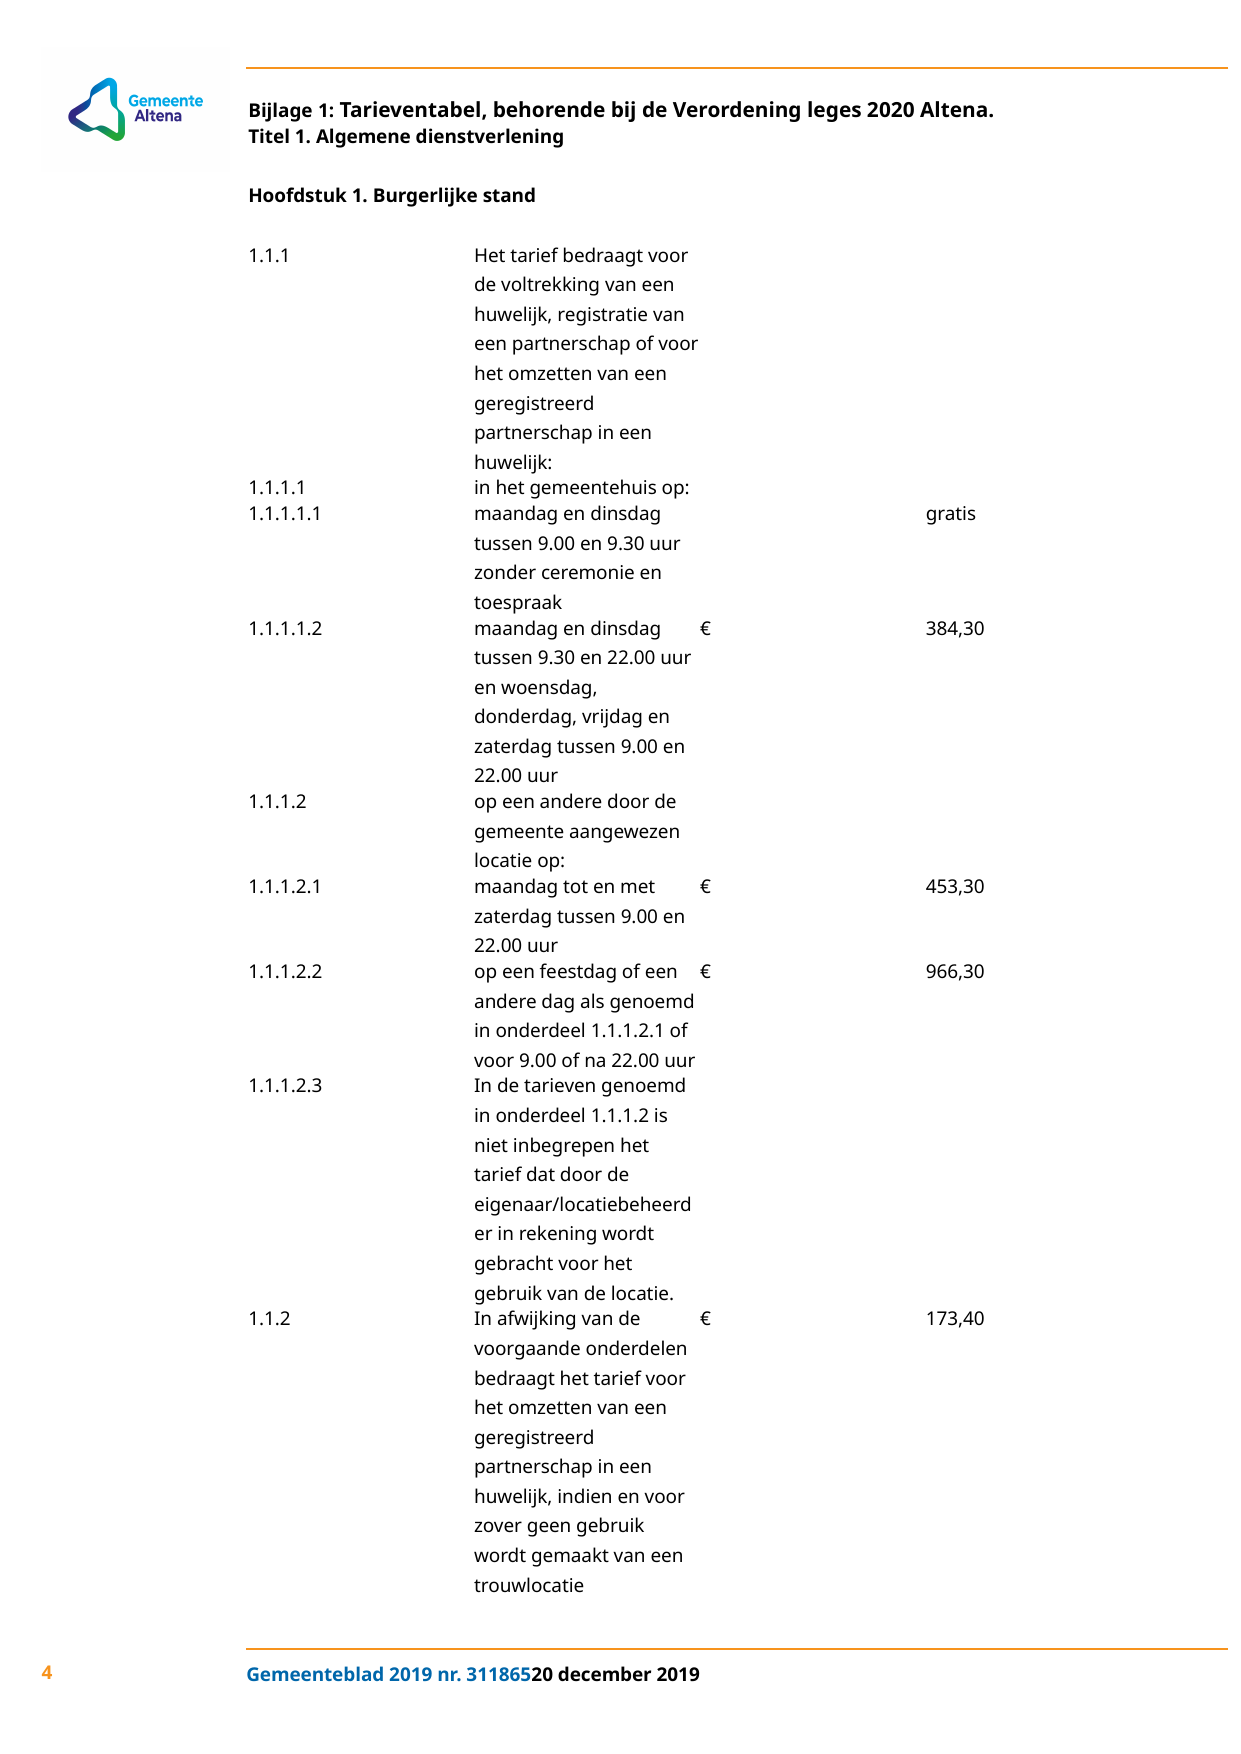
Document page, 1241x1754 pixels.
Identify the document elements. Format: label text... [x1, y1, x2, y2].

text Bijlage 1: Tarieventabel, behorende bij de Verordening leges 2020 Altena. [248, 95, 1152, 123]
table_cell maandag tot en met zaterdag tussen 9.00 en 22.00 uur [474, 873, 700, 958]
table_cell [700, 1073, 926, 1306]
table_cell 1.1.1.1 [248, 475, 474, 500]
table_cell 1.1.1.1.1 [248, 500, 474, 615]
table_cell [700, 789, 926, 873]
table_cell [926, 1073, 1152, 1306]
table_cell 1.1.1.2.2 [248, 958, 474, 1073]
table_cell [926, 475, 1152, 500]
table_cell 1.1.1.2.3 [248, 1073, 474, 1306]
table_cell In afwijking van de voorgaande onderdelen bedraagt het tarief voor het omzetten van een geregistreerd partnerschap in een huwelijk, indien en voor zover geen gebruik wordt gemaakt van een trouwlocatie [474, 1306, 700, 1597]
table_cell 1.1.2 [248, 1306, 474, 1597]
table_header Het tarief bedraagt voor de voltrekking van een huwelijk, registratie van een partnerschap of voor het omzetten van een geregistreerd partnerschap in een huwelijk: [474, 242, 700, 474]
table_cell 1.1.1.2 [248, 789, 474, 873]
table_cell € [700, 1306, 926, 1597]
table_header [926, 242, 1152, 474]
text Titel 1. Algemene dienstverlening [248, 123, 1152, 149]
table_cell 384,30 [926, 615, 1152, 788]
table_cell op een andere door de gemeente aangewezen locatie op: [474, 789, 700, 873]
table_cell € [700, 615, 926, 788]
table_header 1.1.1 [248, 242, 474, 474]
table_cell 453,30 [926, 873, 1152, 958]
table_cell € [700, 958, 926, 1073]
table_cell gratis [926, 500, 1152, 615]
picture [41, 47, 231, 172]
table_cell [700, 475, 926, 500]
text Hoofdstuk 1. Burgerlijke stand [248, 182, 1152, 208]
table_cell 1.1.1.1.2 [248, 615, 474, 788]
table_header [700, 242, 926, 474]
table_cell 966,30 [926, 958, 1152, 1073]
table_cell € [700, 873, 926, 958]
table_cell 173,40 [926, 1306, 1152, 1597]
table_cell op een feestdag of een andere dag als genoemd in onderdeel 1.1.1.2.1 of voor 9.00 of na 22.00 uur [474, 958, 700, 1073]
table_cell In de tarieven genoemd in onderdeel 1.1.1.2 is niet inbegrepen het tarief dat door de eigenaar/locatiebeheerder in rekening wordt gebracht voor het gebruik van de locatie. [474, 1073, 700, 1306]
table_cell maandag en dinsdag tussen 9.00 en 9.30 uur zonder ceremonie en toespraak [474, 500, 700, 615]
table_cell [926, 789, 1152, 873]
table_cell 1.1.1.2.1 [248, 873, 474, 958]
table_cell [700, 500, 926, 615]
table_cell maandag en dinsdag tussen 9.30 en 22.00 uur en woensdag, donderdag, vrijdag en zaterdag tussen 9.00 en 22.00 uur [474, 615, 700, 788]
table_cell in het gemeentehuis op: [474, 475, 700, 500]
